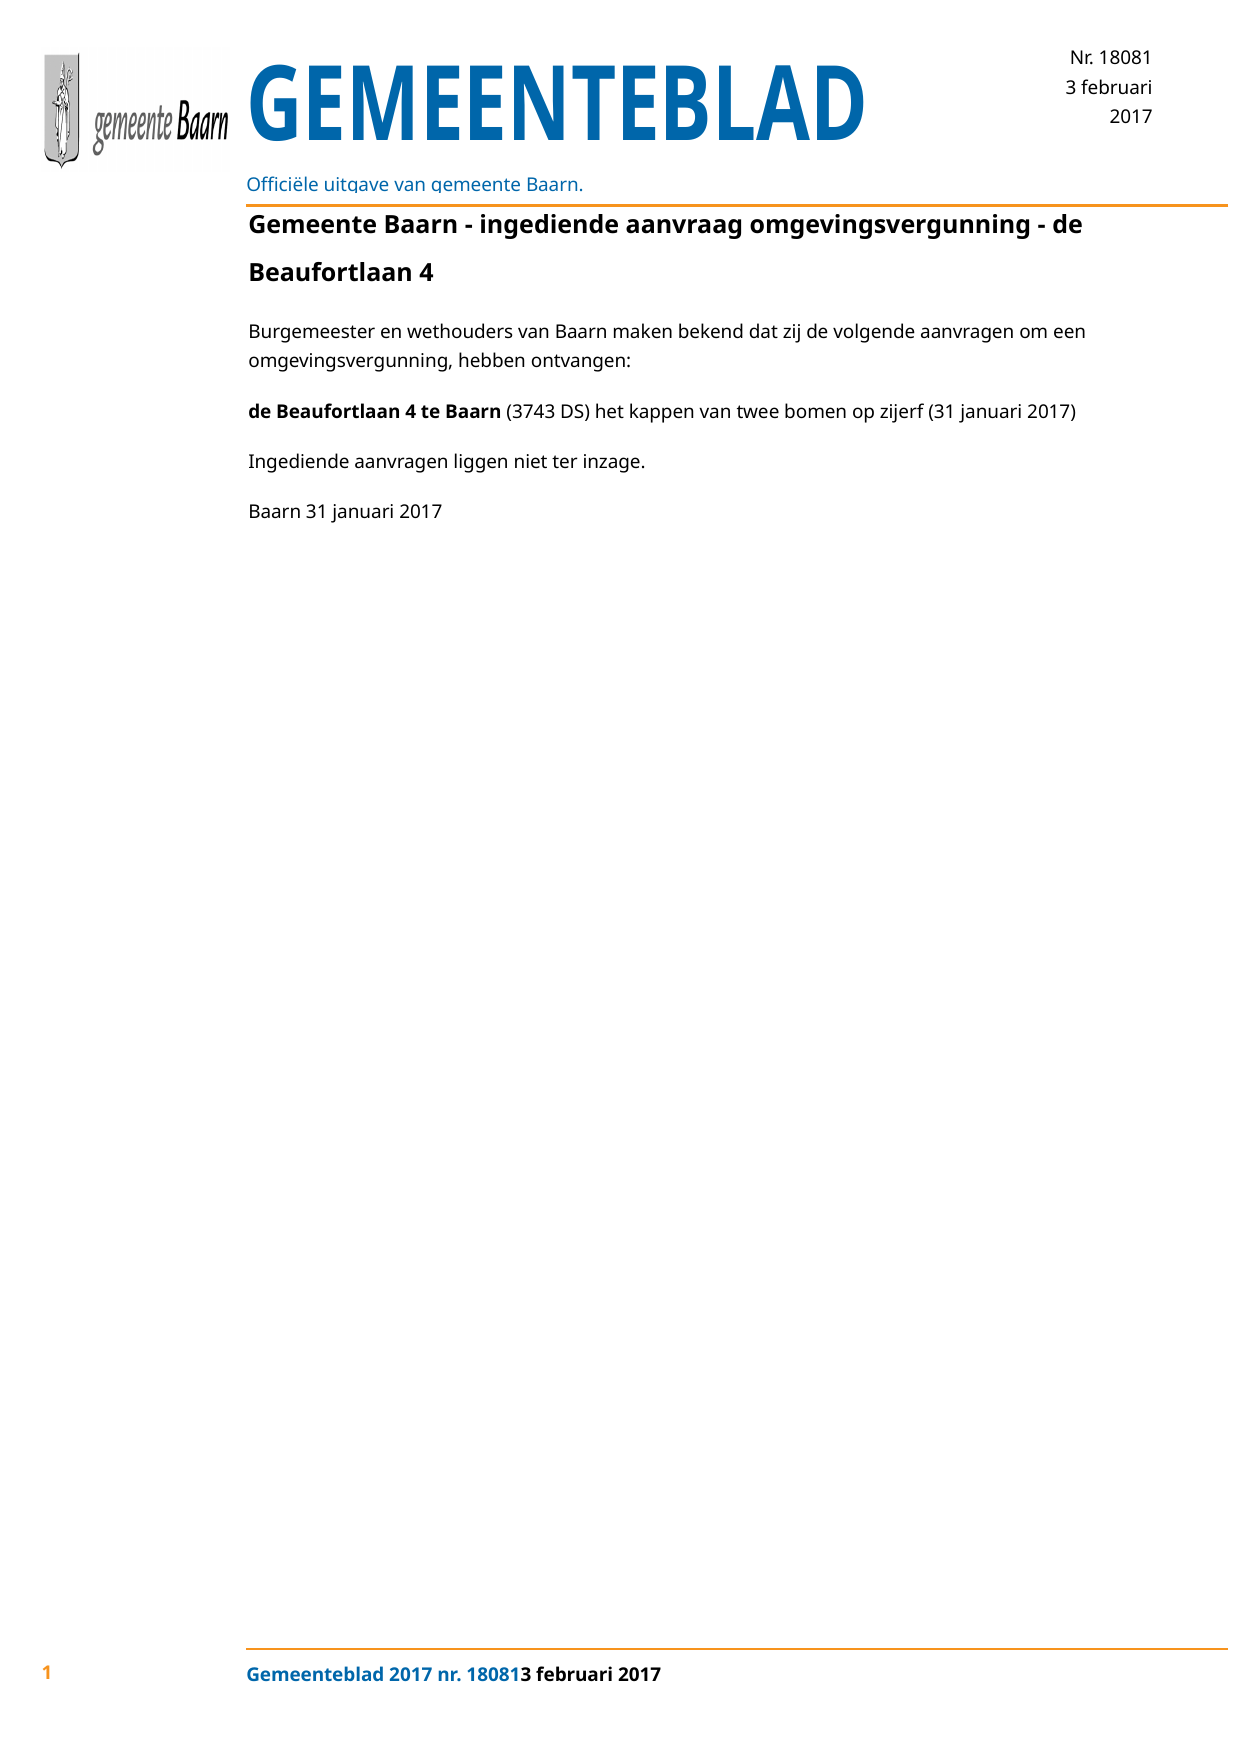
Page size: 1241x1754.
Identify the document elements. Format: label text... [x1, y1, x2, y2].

text de Beaufortlaan 4 te Baarn (3743 DS) het kappen van twee bomen op zijerf (31 januari 2017) [248, 398, 1152, 424]
text Burgemeester en wethouders van Baarn maken bekend dat zij de volgende aanvragen om een omgevingsvergunning, hebben ontvangen: [248, 318, 1152, 373]
text Gemeente Baarn - ingediende aanvraag omgevingsvergunning - de Beaufortlaan 4 [248, 207, 1152, 288]
text Ingediende aanvragen liggen niet ter inzage. [248, 448, 1152, 474]
picture [41, 47, 231, 172]
text Baarn 31 januari 2017 [248, 499, 1152, 524]
